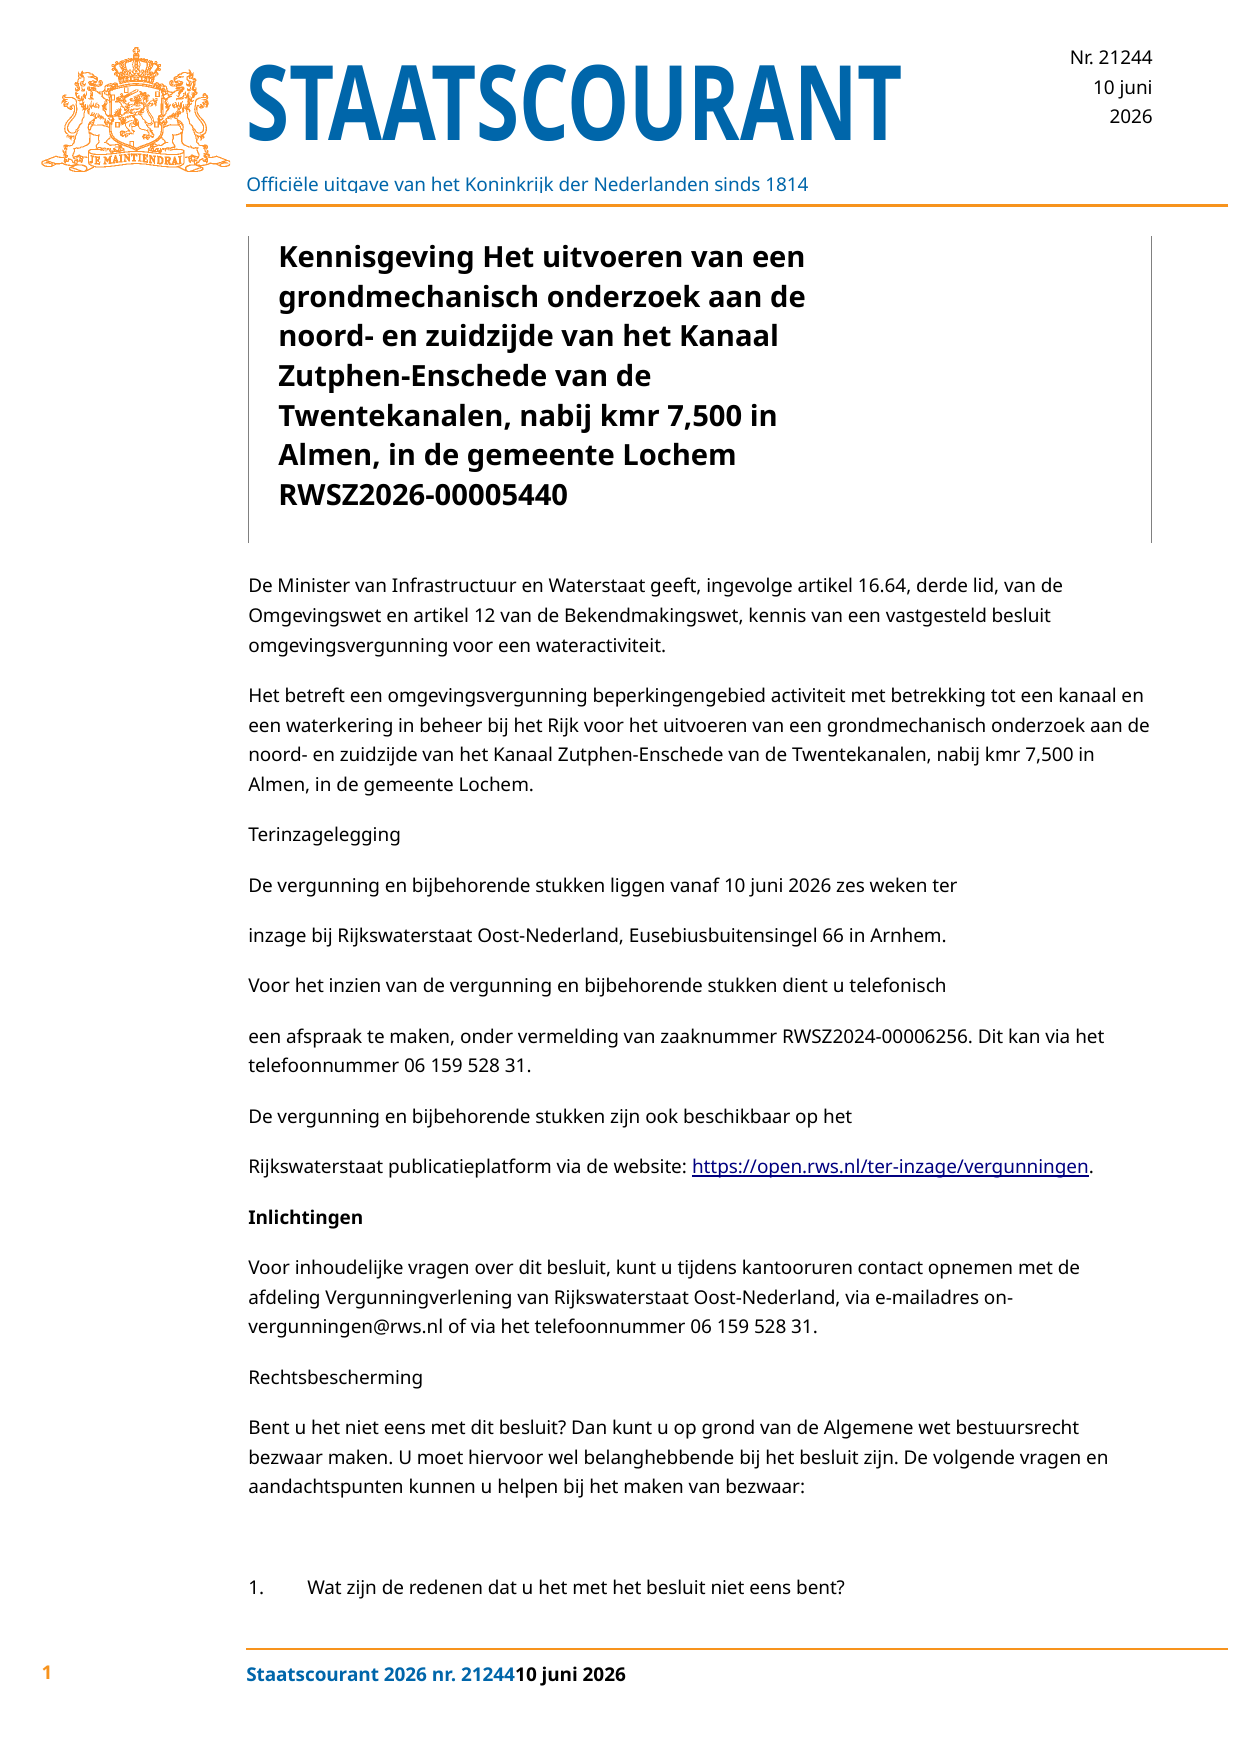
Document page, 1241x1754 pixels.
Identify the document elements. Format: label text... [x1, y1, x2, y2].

text Voor het inzien van de vergunning en bijbehorende stukken dient u telefonisch [248, 973, 1152, 998]
text De vergunning en bijbehorende stukken zijn ook beschikbaar op het [248, 1103, 1152, 1129]
text Het betreft een omgevingsvergunning beperkingengebied activiteit met betrekking tot een kanaal en een waterkering in beheer bij het Rijk voor het uitvoeren van een grondmechanisch onderzoek aan de noord- en zuidzijde van het Kanaal Zutphen-Enschede van de Twentekanalen, nabij kmr 7,500 in Almen, in de gemeente Lochem. [248, 682, 1152, 797]
text De Minister van Infrastructuur en Waterstaat geeft, ingevolge artikel 16.64, derde lid, van de Omgevingswet en artikel 12 van de Bekendmakingswet, kennis van een vastgesteld besluit omgevingsvergunning voor een wateractiviteit. [248, 573, 1152, 658]
picture [912, 236, 1090, 414]
picture [41, 47, 231, 172]
text inzage bij Rijkswaterstaat Oost-Nederland, Eusebiusbuitensingel 66 in Arnhem. [248, 922, 1152, 948]
table_header [1090, 236, 1151, 413]
text Terinzagelegging [248, 821, 1152, 847]
text Inlichtingen [248, 1204, 1152, 1230]
table_header Kennisgeving Het uitvoeren van een grondmechanisch onderzoek aan de noord- en zuidzijde van het Kanaal Zutphen-Enschede van de Twentekanalen, nabij kmr 7,500 in Almen, in de gemeente Lochem RWSZ2026-00005440 [249, 236, 850, 543]
text Rechtsbescherming [248, 1364, 1152, 1390]
list Wat zijn de redenen dat u het met het besluit niet eens bent? [248, 1574, 1152, 1600]
text Bent u het niet eens met dit besluit? Dan kunt u op grond van de Algemene wet bestuursrecht bezwaar maken. U moet hiervoor wel belanghebbende bij het besluit zijn. De volgende vragen en aandachtspunten kunnen u helpen bij het maken van bezwaar: [248, 1414, 1152, 1499]
text De vergunning en bijbehorende stukken liggen vanaf 10 juni 2026 zes weken ter [248, 872, 1152, 898]
text een afspraak te maken, onder vermelding van zaaknummer RWSZ2024-00006256. Dit kan via het telefoonnummer 06 159 528 31. [248, 1023, 1152, 1078]
table_header [850, 414, 1151, 543]
table_header [850, 236, 912, 413]
text Rijkswaterstaat publicatieplatform via de website: https://open.rws.nl/ter-inzage/vergunningen. [248, 1153, 1152, 1179]
text Voor inhoudelijke vragen over dit besluit, kunt u tijdens kantooruren contact opnemen met de afdeling Vergunningverlening van Rijkswaterstaat Oost-Nederland, via e-mailadres on-vergunningen@rws.nl of via het telefoonnummer 06 159 528 31. [248, 1254, 1152, 1339]
